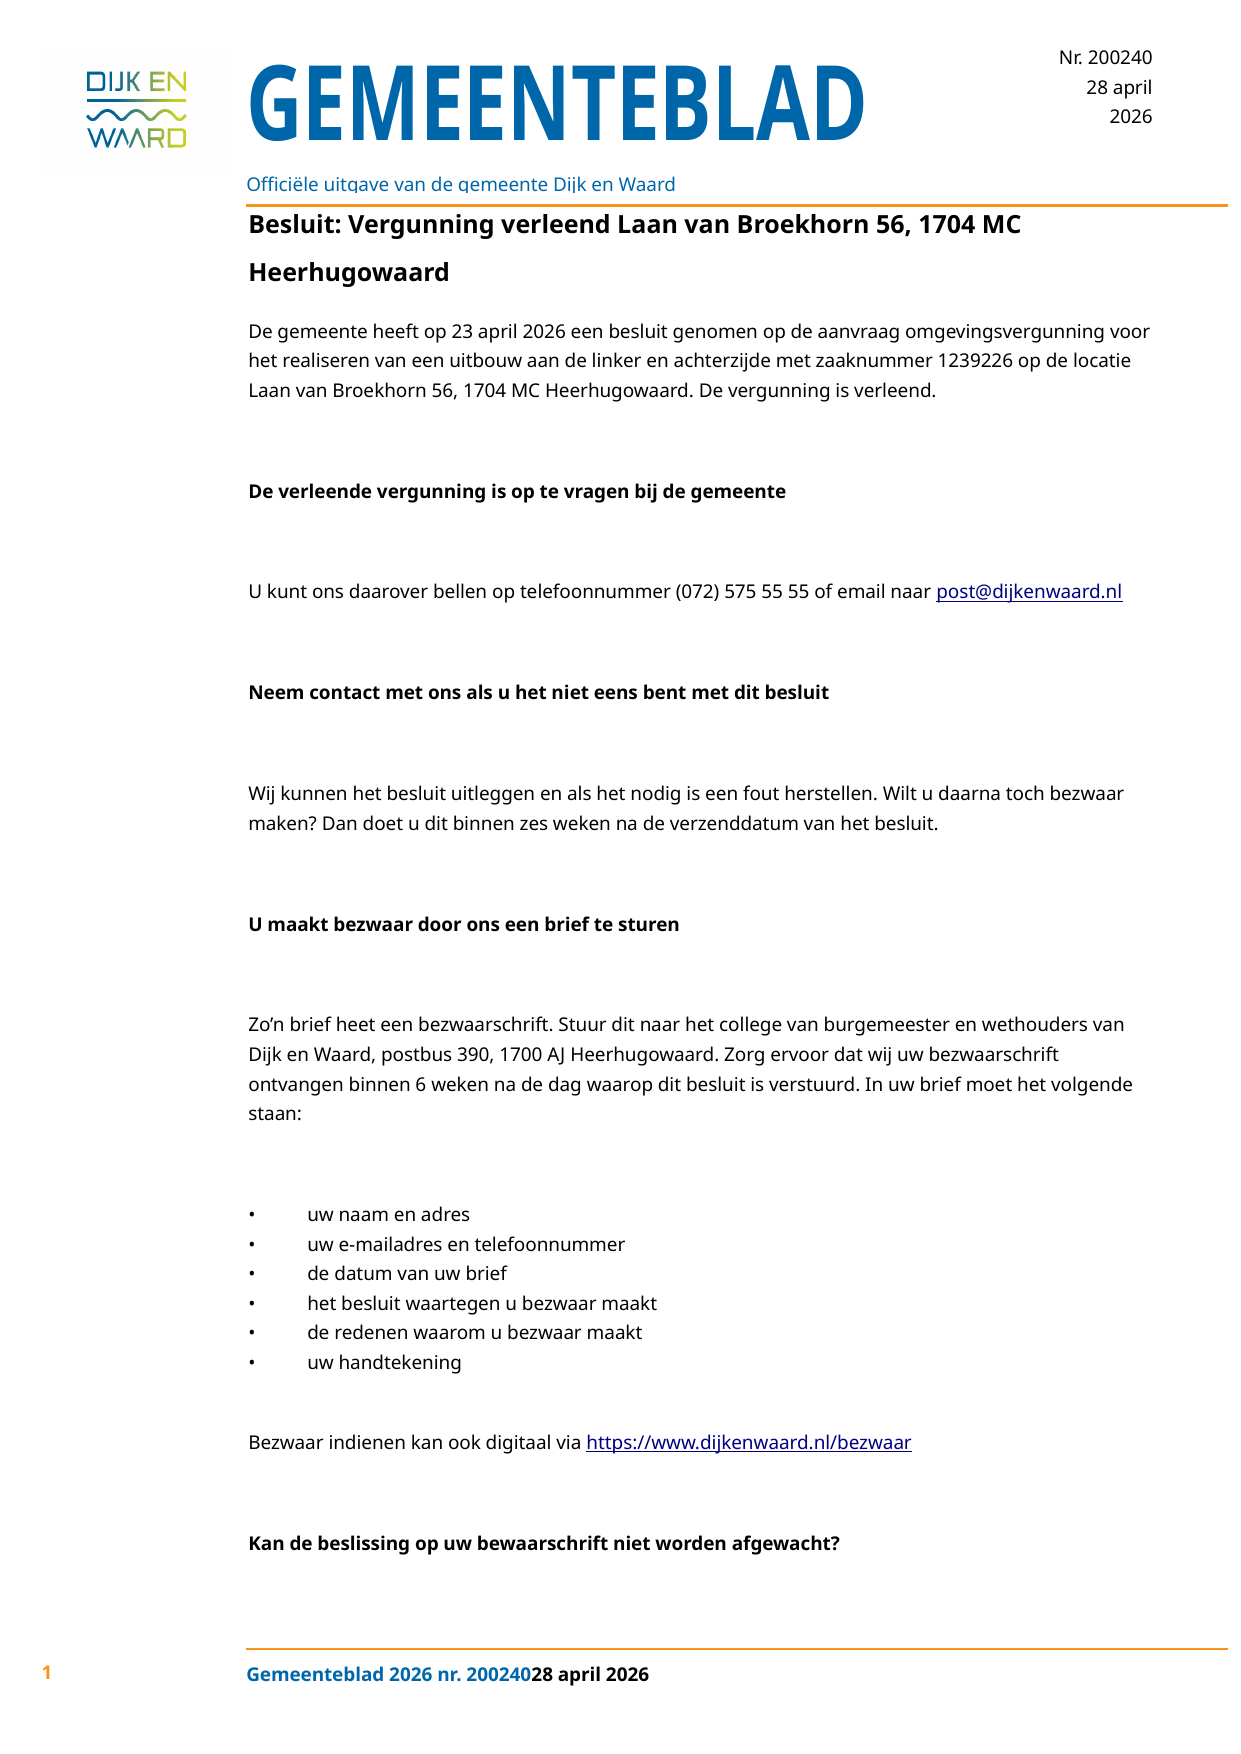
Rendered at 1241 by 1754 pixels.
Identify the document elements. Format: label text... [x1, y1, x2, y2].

text De gemeente heeft op 23 april 2026 een besluit genomen op de aanvraag omgevingsvergunning voor het realiseren van een uitbouw aan de linker en achterzijde met zaaknummer 1239226 op de locatie Laan van Broekhorn 56, 1704 MC Heerhugowaard. De vergunning is verleend. [248, 318, 1152, 403]
text Besluit: Vergunning verleend Laan van Broekhorn 56, 1704 MC Heerhugowaard [248, 207, 1152, 288]
text Wij kunnen het besluit uitleggen en als het nodig is een fout herstellen. Wilt u daarna toch bezwaar maken? Dan doet u dit binnen zes weken na de verzenddatum van het besluit. [248, 780, 1152, 836]
text U kunt ons daarover bellen op telefoonnummer (072) 575 55 55 of email naar post@dijkenwaard.nl [248, 579, 1152, 604]
text Kan de beslissing op uw bewaarschrift niet worden afgewacht? [248, 1530, 1152, 1556]
list het besluit waartegen u bezwaar maakt [248, 1290, 1152, 1316]
text De verleende vergunning is op te vragen bij de gemeente [248, 478, 1152, 504]
text Bezwaar indienen kan ook digitaal via https://www.dijkenwaard.nl/bezwaar [248, 1429, 1152, 1455]
text Zo’n brief heet een bezwaarschrift. Stuur dit naar het college van burgemeester en wethouders van Dijk en Waard, postbus 390, 1700 AJ Heerhugowaard. Zorg ervoor dat wij uw bezwaarschrift ontvangen binnen 6 weken na de dag waarop dit besluit is verstuurd. In uw brief moet het volgende staan: [248, 1012, 1152, 1126]
text Neem contact met ons als u het niet eens bent met dit besluit [248, 679, 1152, 705]
list uw handtekening [248, 1349, 1152, 1375]
list uw naam en adres [248, 1201, 1152, 1227]
text U maakt bezwaar door ons een brief te sturen [248, 911, 1152, 937]
picture [41, 47, 231, 172]
list uw e-mailadres en telefoonnummer [248, 1231, 1152, 1257]
list de datum van uw brief [248, 1260, 1152, 1286]
list de redenen waarom u bezwaar maakt [248, 1319, 1152, 1345]
